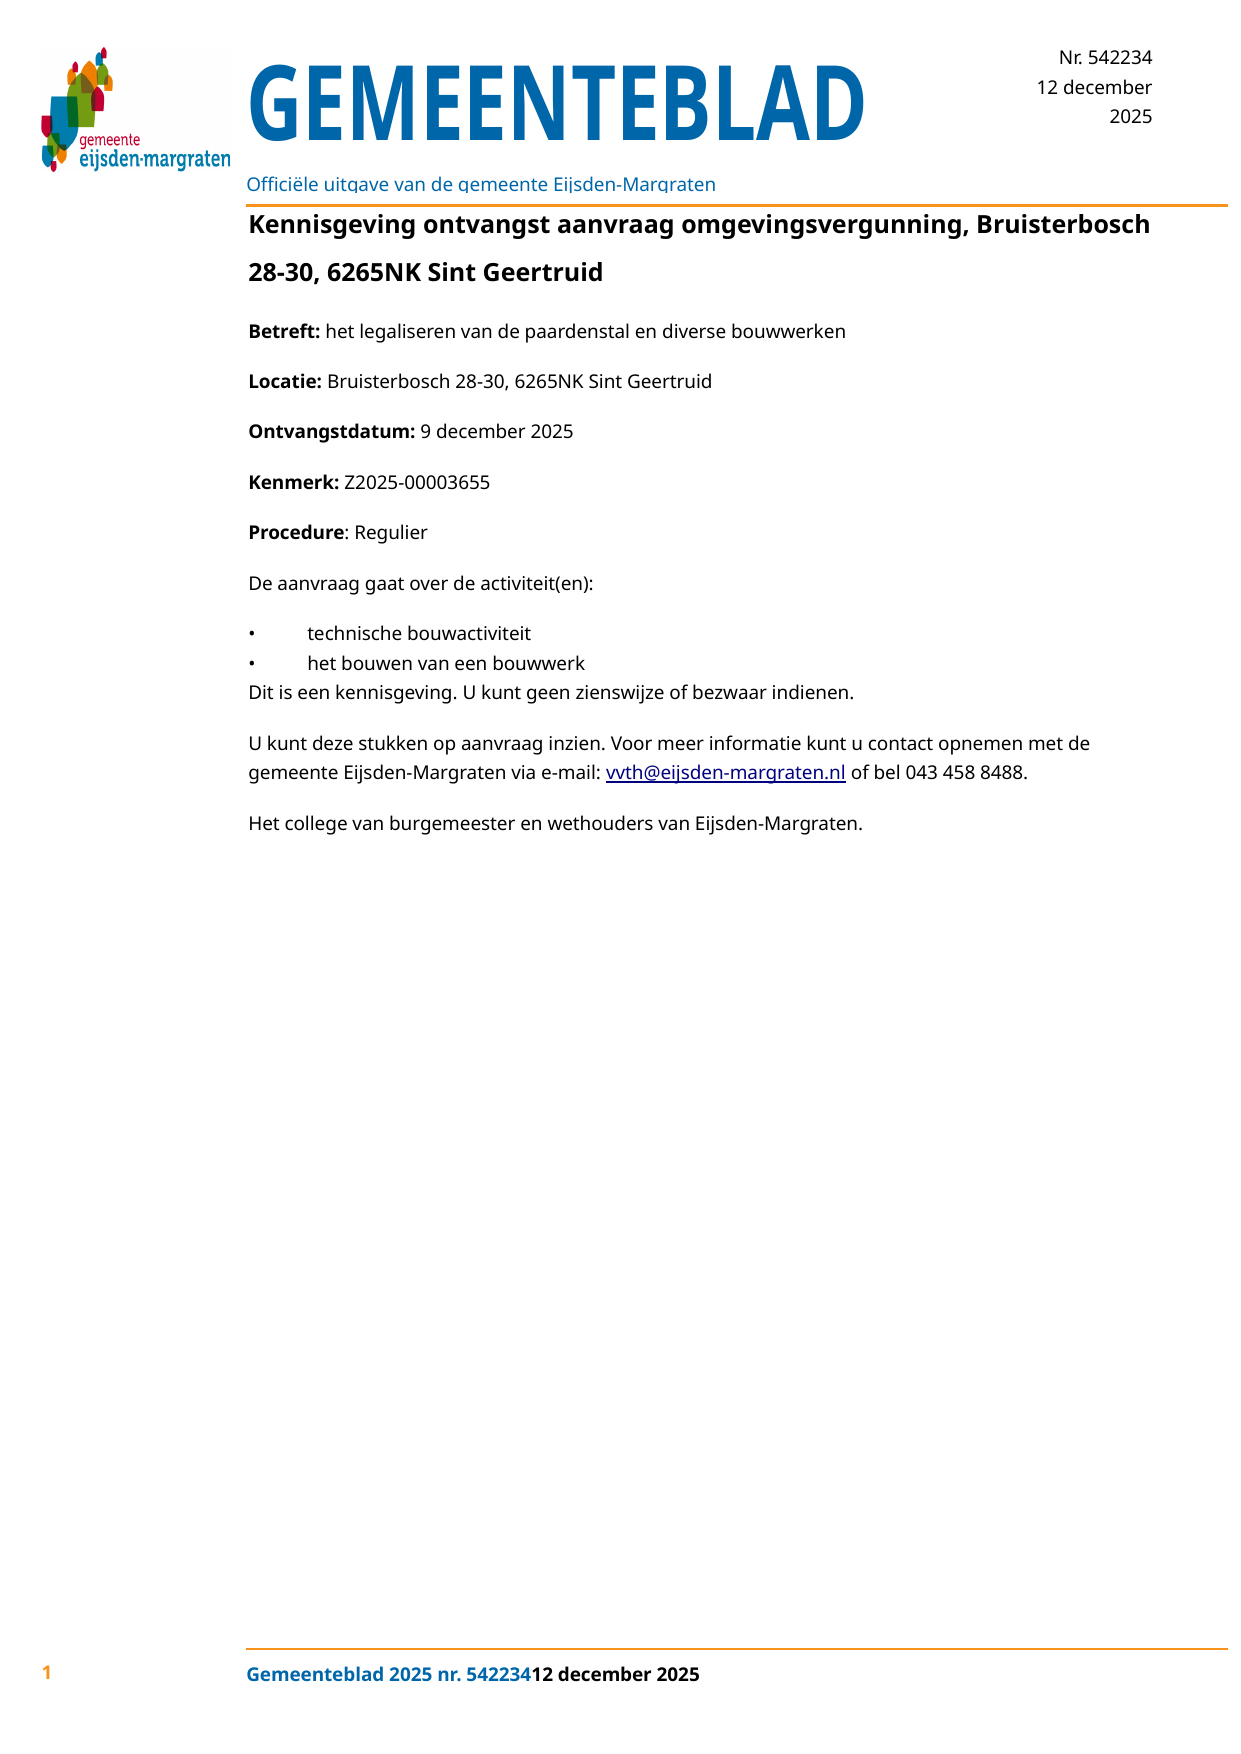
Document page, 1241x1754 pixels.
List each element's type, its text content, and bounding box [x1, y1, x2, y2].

text Procedure: Regulier [248, 519, 1152, 545]
list het bouwen van een bouwwerk [248, 650, 1152, 676]
text Betreft: het legaliseren van de paardenstal en diverse bouwwerken [248, 318, 1152, 344]
text Kennisgeving ontvangst aanvraag omgevingsvergunning, Bruisterbosch 28-30, 6265NK Sint Geertruid [248, 207, 1152, 288]
text Ontvangstdatum: 9 december 2025 [248, 419, 1152, 444]
text U kunt deze stukken op aanvraag inzien. Voor meer informatie kunt u contact opnemen met de gemeente Eijsden-Margraten via e-mail: vvth@eijsden-margraten.nl of bel 043 458 8488. [248, 730, 1152, 785]
text Het college van burgemeester en wethouders van Eijsden-Margraten. [248, 810, 1152, 836]
text Dit is een kennisgeving. U kunt geen zienswijze of bezwaar indienen. [248, 679, 1152, 705]
list technische bouwactiviteit [248, 620, 1152, 646]
picture [41, 47, 231, 172]
text Locatie: Bruisterbosch 28-30, 6265NK Sint Geertruid [248, 368, 1152, 394]
text Kenmerk: Z2025-00003655 [248, 469, 1152, 495]
text De aanvraag gaat over de activiteit(en): [248, 570, 1152, 596]
